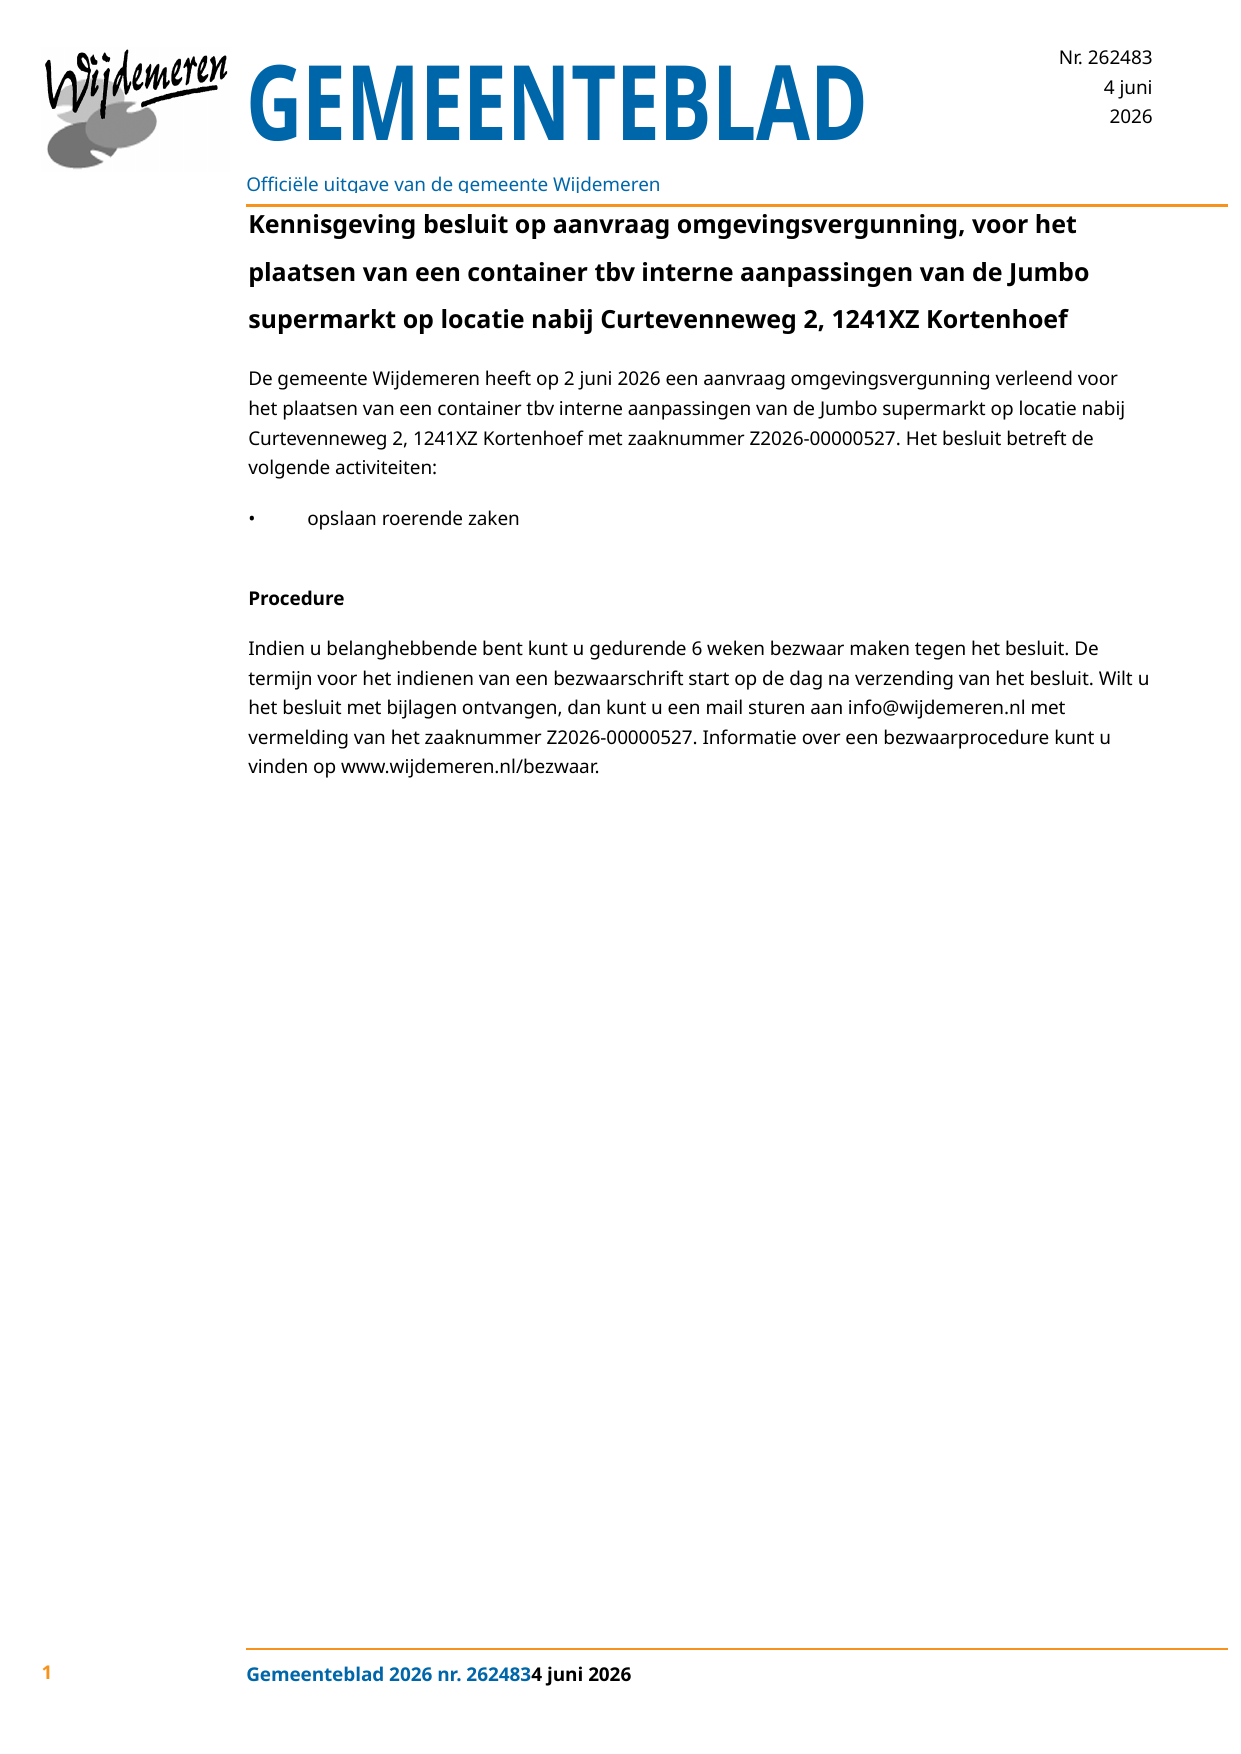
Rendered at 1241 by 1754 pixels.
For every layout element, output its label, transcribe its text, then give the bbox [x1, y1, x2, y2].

text Procedure [248, 585, 1152, 610]
picture [41, 47, 231, 172]
list opslaan roerende zaken [248, 505, 1152, 530]
text Kennisgeving besluit op aanvraag omgevingsvergunning, voor het plaatsen van een container tbv interne aanpassingen van de Jumbo supermarkt op locatie nabij Curtevenneweg 2, 1241XZ Kortenhoef [248, 207, 1152, 336]
text Indien u belanghebbende bent kunt u gedurende 6 weken bezwaar maken tegen het besluit. De termijn voor het indienen van een bezwaarschrift start op de dag na verzending van het besluit. Wilt u het besluit met bijlagen ontvangen, dan kunt u een mail sturen aan info@wijdemeren.nl met vermelding van het zaaknummer Z2026-00000527. Informatie over een bezwaarprocedure kunt u vinden op www.wijdemeren.nl/bezwaar. [248, 635, 1152, 779]
text De gemeente Wijdemeren heeft op 2 juni 2026 een aanvraag omgevingsvergunning verleend voor het plaatsen van een container tbv interne aanpassingen van de Jumbo supermarkt op locatie nabij Curtevenneweg 2, 1241XZ Kortenhoef met zaaknummer Z2026-00000527. Het besluit betreft de volgende activiteiten: [248, 366, 1152, 480]
